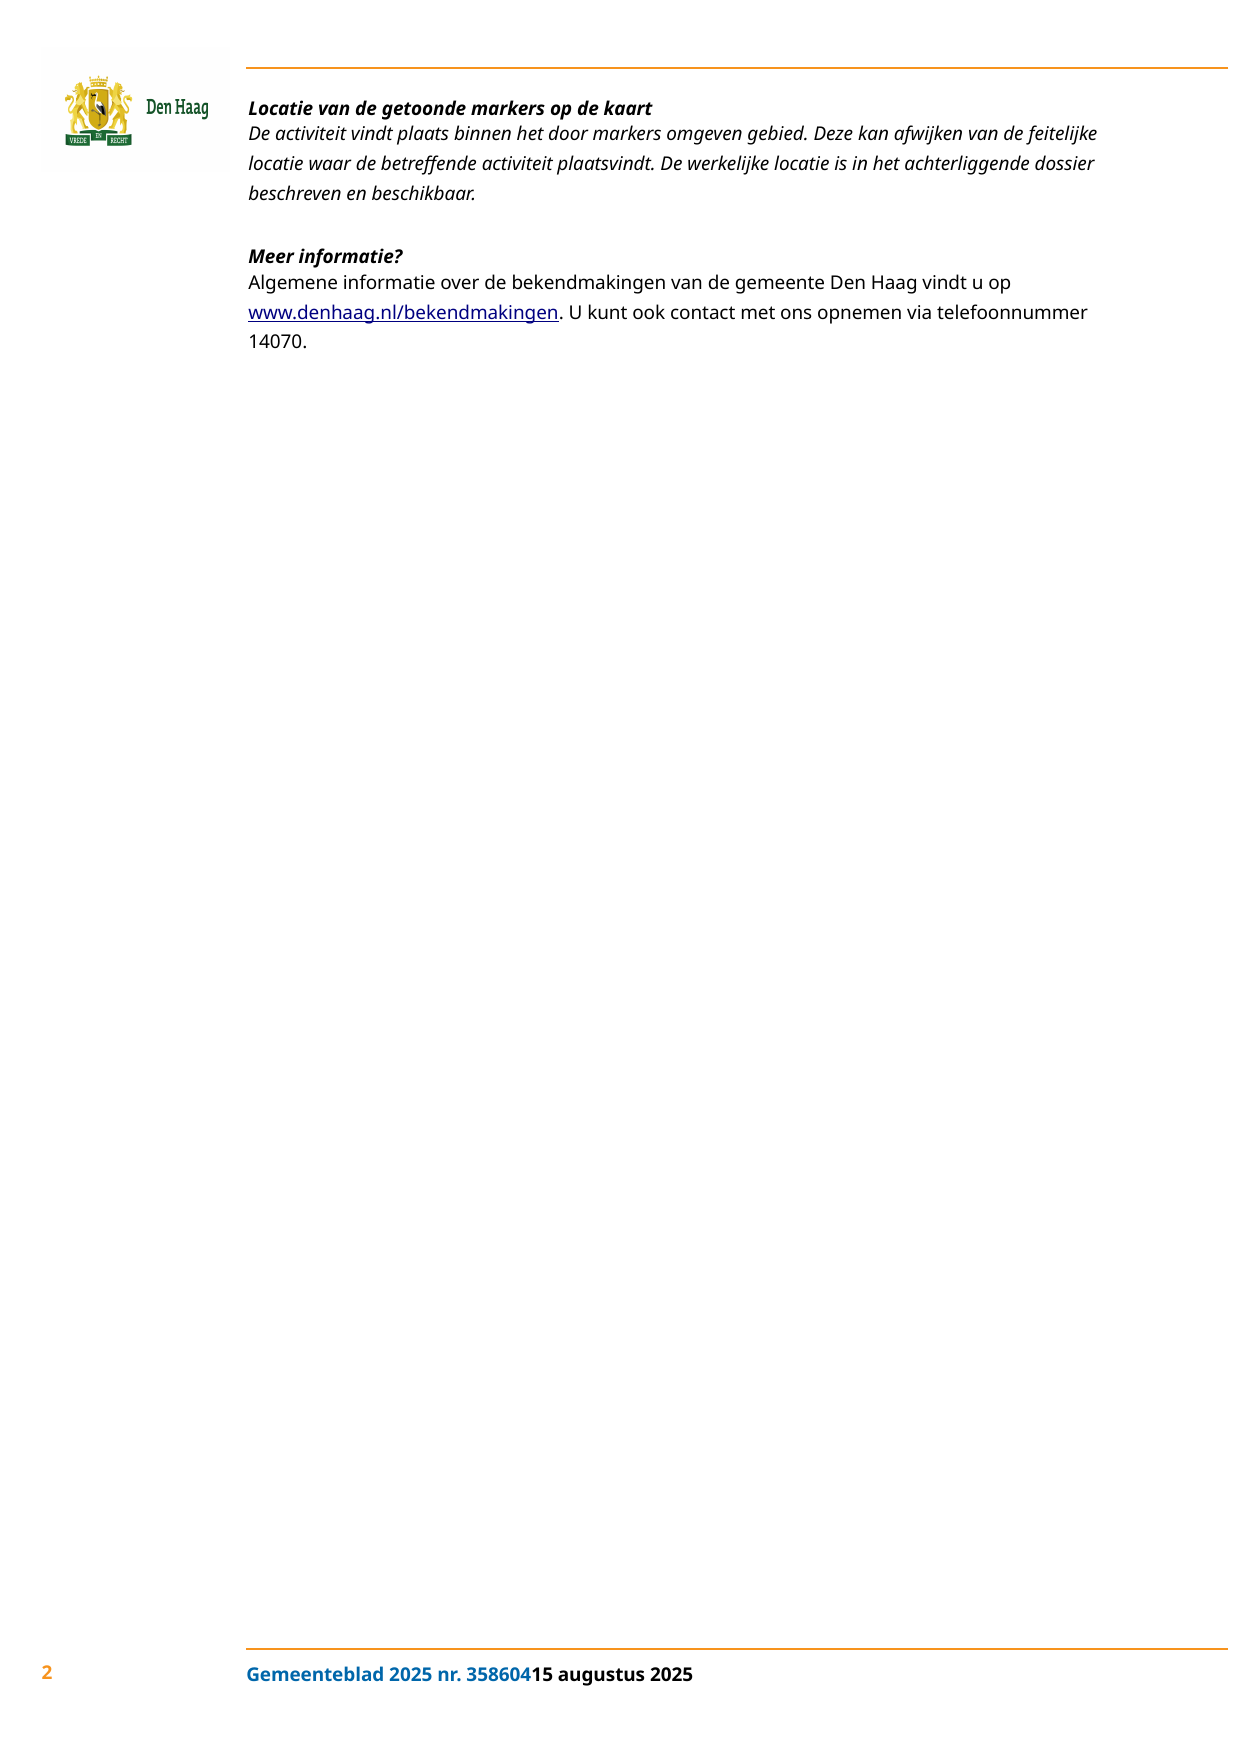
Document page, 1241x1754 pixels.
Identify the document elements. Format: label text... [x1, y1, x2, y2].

text Locatie van de getoonde markers op de kaart [248, 95, 1152, 121]
text De activiteit vindt plaats binnen het door markers omgeven gebied. Deze kan afwijken van de feitelijke locatie waar de betreffende activiteit plaatsvindt. De werkelijke locatie is in het achterliggende dossier beschreven en beschikbaar. [248, 121, 1152, 205]
picture [41, 47, 231, 172]
text Meer informatie? [248, 244, 1152, 269]
text Algemene informatie over de bekendmakingen van de gemeente Den Haag vindt u op www.denhaag.nl/bekendmakingen. U kunt ook contact met ons opnemen via telefoonnummer 14070. [248, 269, 1152, 354]
